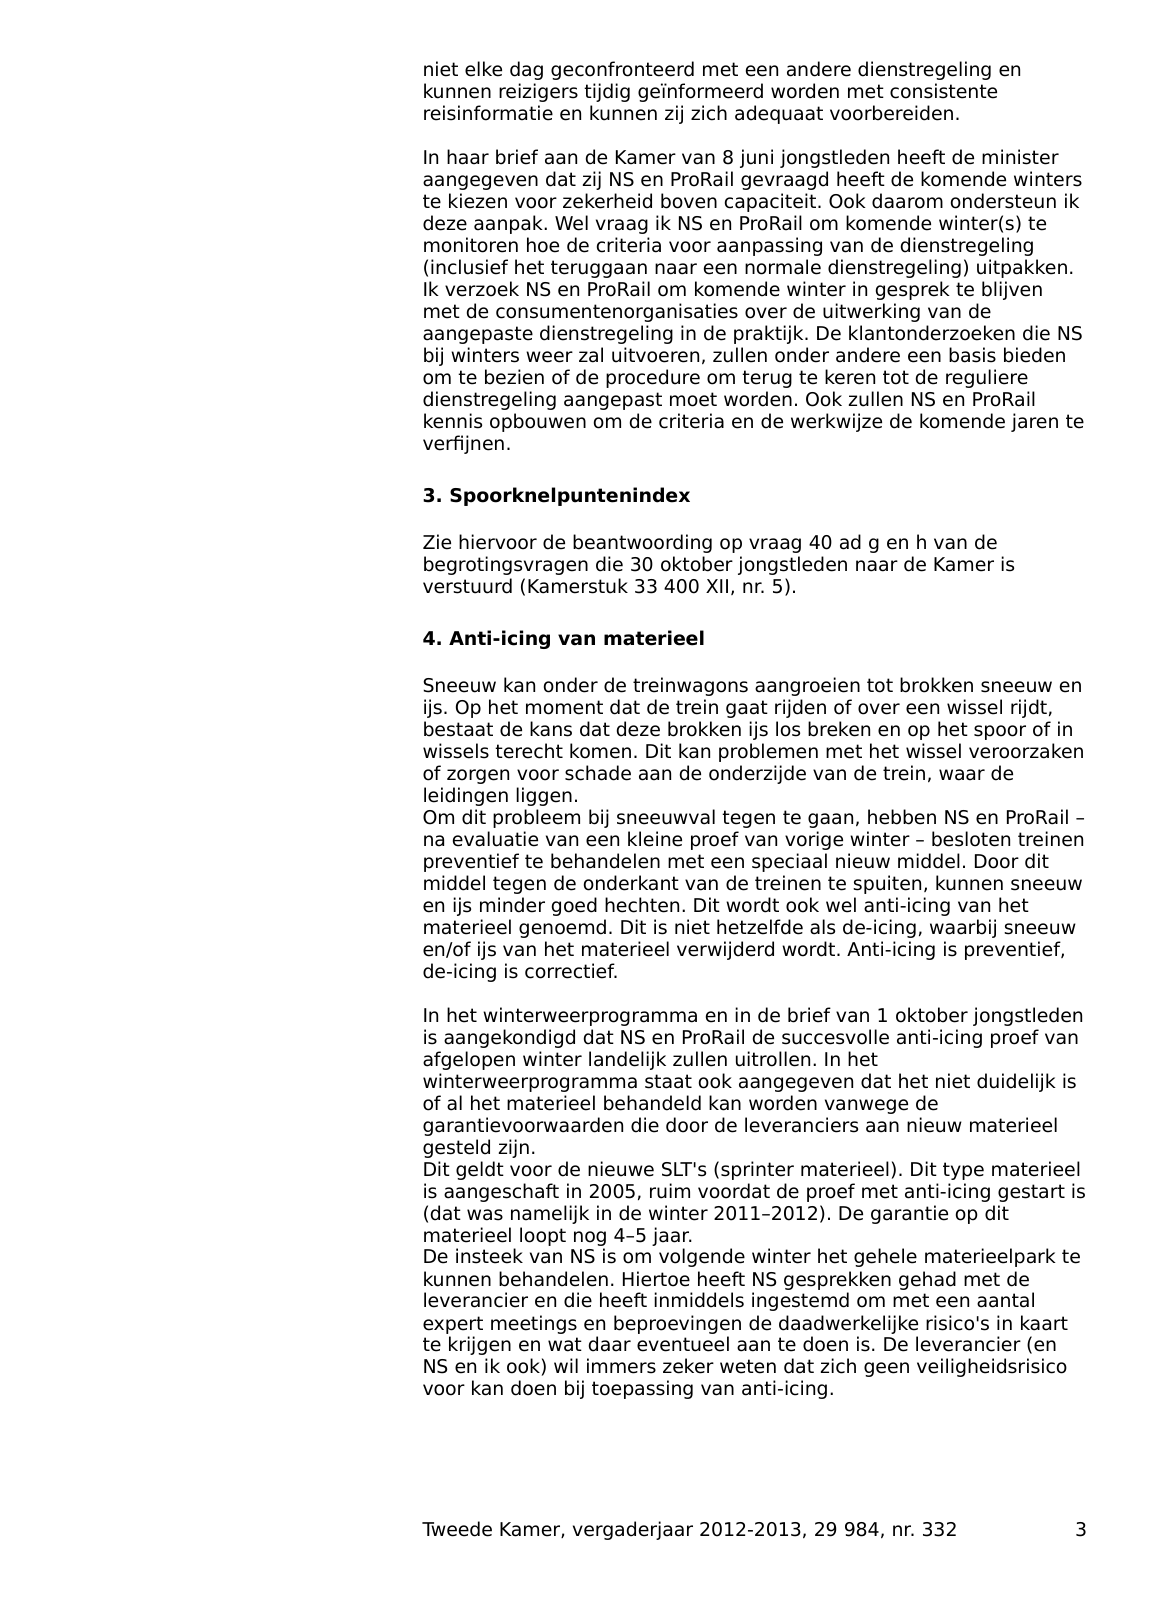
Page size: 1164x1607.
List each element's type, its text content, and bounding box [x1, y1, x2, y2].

text Zie hiervoor de beantwoording op vraag 40 ad g en h van de begrotingsvragen die 30 oktober jongstleden naar de Kamer is verstuurd (Kamerstuk 33 400 XII, nr. 5). [422, 532, 1087, 598]
text In het winterweerprogramma en in de brief van 1 oktober jongstleden is aangekondigd dat NS en ProRail de succesvolle anti-icing proef van afgelopen winter landelijk zullen uitrollen. In het winterweerprogramma staat ook aangegeven dat het niet duidelijk is of al het materieel behandeld kan worden vanwege de garantievoorwaarden die door de leveranciers aan nieuw materieel gesteld zijn. [422, 1005, 1087, 1158]
subtitle 4. Anti-icing van materieel [422, 628, 1087, 650]
text De insteek van NS is om volgende winter het gehele materieelpark te kunnen behandelen. Hiertoe heeft NS gesprekken gehad met de leverancier en die heeft inmiddels ingestemd om met een aantal expert meetings en beproevingen de daadwerkelijke risico's in kaart te krijgen en wat daar eventueel aan te doen is. De leverancier (en NS en ik ook) wil immers zeker weten dat zich geen veiligheidsrisico voor kan doen bij toepassing van anti-icing. [422, 1246, 1087, 1400]
text Om dit probleem bij sneeuwval tegen te gaan, hebben NS en ProRail – na evaluatie van een kleine proef van vorige winter – besloten treinen preventief te behandelen met een speciaal nieuw middel. Door dit middel tegen de onderkant van de treinen te spuiten, kunnen sneeuw en ijs minder goed hechten. Dit wordt ook wel anti-icing van het materieel genoemd. Dit is niet hetzelfde als de-icing, waarbij sneeuw en/of ijs van het materieel verwijderd wordt. Anti-icing is preventief, de-icing is correctief. [422, 807, 1087, 982]
subtitle 3. Spoorknelpuntenindex [422, 485, 1087, 507]
text Sneeuw kan onder de treinwagons aangroeien tot brokken sneeuw en ijs. Op het moment dat de trein gaat rijden of over een wissel rijdt, bestaat de kans dat deze brokken ijs los breken en op het spoor of in wissels terecht komen. Dit kan problemen met het wissel veroorzaken of zorgen voor schade aan de onderzijde van de trein, waar de leidingen liggen. [422, 675, 1087, 807]
text Dit geldt voor de nieuwe SLT's (sprinter materieel). Dit type materieel is aangeschaft in 2005, ruim voordat de proef met anti-icing gestart is (dat was namelijk in de winter 2011–2012). De garantie op dit materieel loopt nog 4–5 jaar. [422, 1158, 1087, 1246]
text In haar brief aan de Kamer van 8 juni jongstleden heeft de minister aangegeven dat zij NS en ProRail gevraagd heeft de komende winters te kiezen voor zekerheid boven capaciteit. Ook daarom ondersteun ik deze aanpak. Wel vraag ik NS en ProRail om komende winter(s) te monitoren hoe de criteria voor aanpassing van de dienstregeling (inclusief het teruggaan naar een normale dienstregeling) uitpakken. Ik verzoek NS en ProRail om komende winter in gesprek te blijven met de consumentenorganisaties over de uitwerking van de aangepaste dienstregeling in de praktijk. De klantonderzoeken die NS bij winters weer zal uitvoeren, zullen onder andere een basis bieden om te bezien of de procedure om terug te keren tot de reguliere dienstregeling aangepast moet worden. Ook zullen NS en ProRail kennis opbouwen om de criteria en de werkwijze de komende jaren te verfijnen. [422, 147, 1087, 455]
text niet elke dag geconfronteerd met een andere dienstregeling en kunnen reizigers tijdig geïnformeerd worden met consistente reisinformatie en kunnen zij zich adequaat voorbereiden. [422, 59, 1087, 125]
